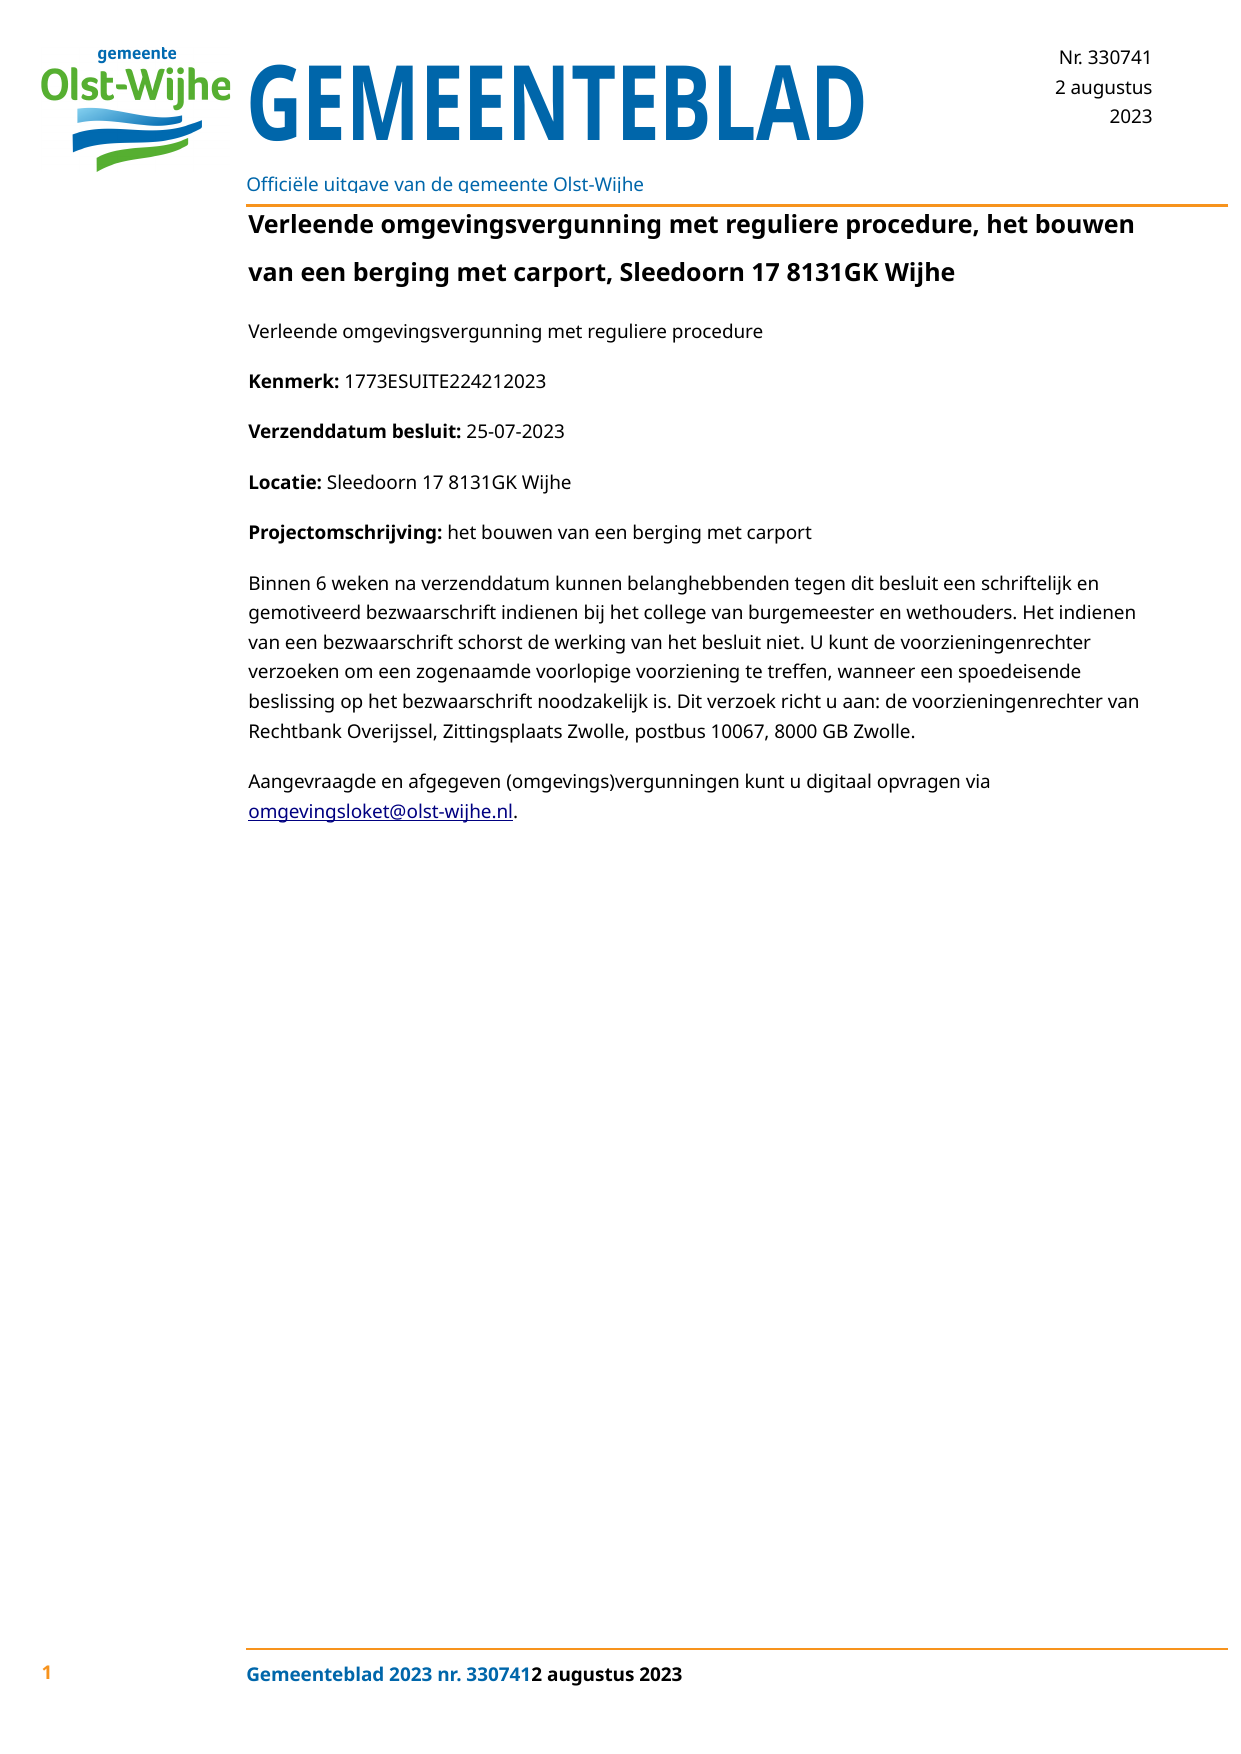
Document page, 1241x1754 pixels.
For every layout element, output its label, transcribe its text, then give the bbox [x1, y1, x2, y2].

text Binnen 6 weken na verzenddatum kunnen belanghebbenden tegen dit besluit een schriftelijk en gemotiveerd bezwaarschrift indienen bij het college van burgemeester en wethouders. Het indienen van een bezwaarschrift schorst de werking van het besluit niet. U kunt de voorzieningenrechter verzoeken om een zogenaamde voorlopige voorziening te treffen, wanneer een spoedeisende beslissing op het bezwaarschrift noodzakelijk is. Dit verzoek richt u aan: de voorzieningenrechter van Rechtbank Overijssel, Zittingsplaats Zwolle, postbus 10067, 8000 GB Zwolle. [248, 570, 1152, 744]
text Verzenddatum besluit: 25-07-2023 [248, 419, 1152, 444]
text Verleende omgevingsvergunning met reguliere procedure, het bouwen van een berging met carport, Sleedoorn 17 8131GK Wijhe [248, 207, 1152, 288]
text Kenmerk: 1773ESUITE224212023 [248, 368, 1152, 394]
text Verleende omgevingsvergunning met reguliere procedure [248, 318, 1152, 344]
text Locatie: Sleedoorn 17 8131GK Wijhe [248, 469, 1152, 495]
text Projectomschrijving: het bouwen van een berging met carport [248, 519, 1152, 545]
picture [41, 47, 231, 172]
text Aangevraagde en afgegeven (omgevings)vergunningen kunt u digitaal opvragen via omgevingsloket@olst-wijhe.nl. [248, 768, 1152, 824]
